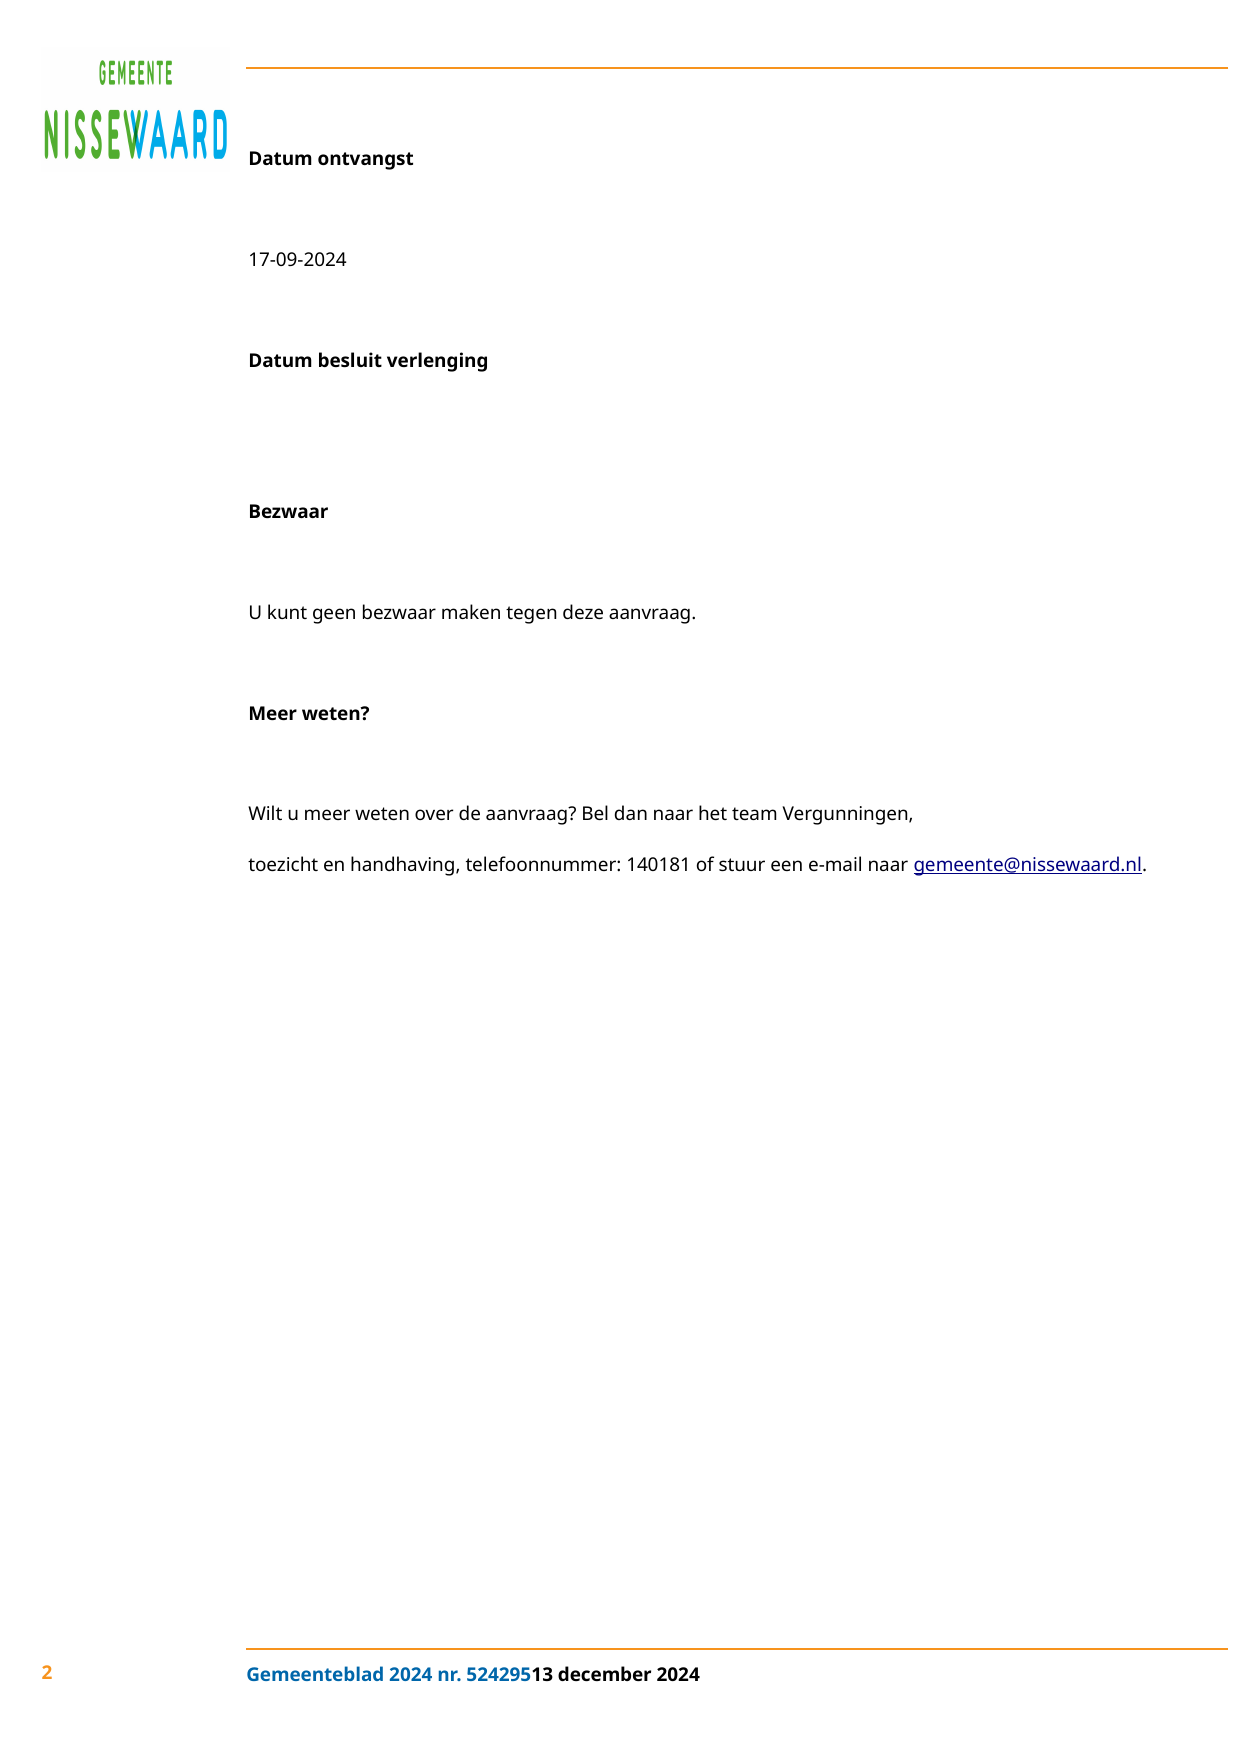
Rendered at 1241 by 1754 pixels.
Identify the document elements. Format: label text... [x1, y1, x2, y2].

text toezicht en handhaving, telefoonnummer: 140181 of stuur een e-mail naar gemeente@nissewaard.nl. [248, 851, 1152, 877]
text 17-09-2024 [248, 246, 1152, 272]
text Meer weten? [248, 700, 1152, 726]
text Datum besluit verlenging [248, 347, 1152, 373]
text U kunt geen bezwaar maken tegen deze aanvraag. [248, 599, 1152, 625]
picture [41, 47, 231, 172]
text Wilt u meer weten over de aanvraag? Bel dan naar het team Vergunningen, [248, 801, 1152, 826]
text Datum ontvangst [248, 145, 1152, 171]
text Bezwaar [248, 498, 1152, 524]
